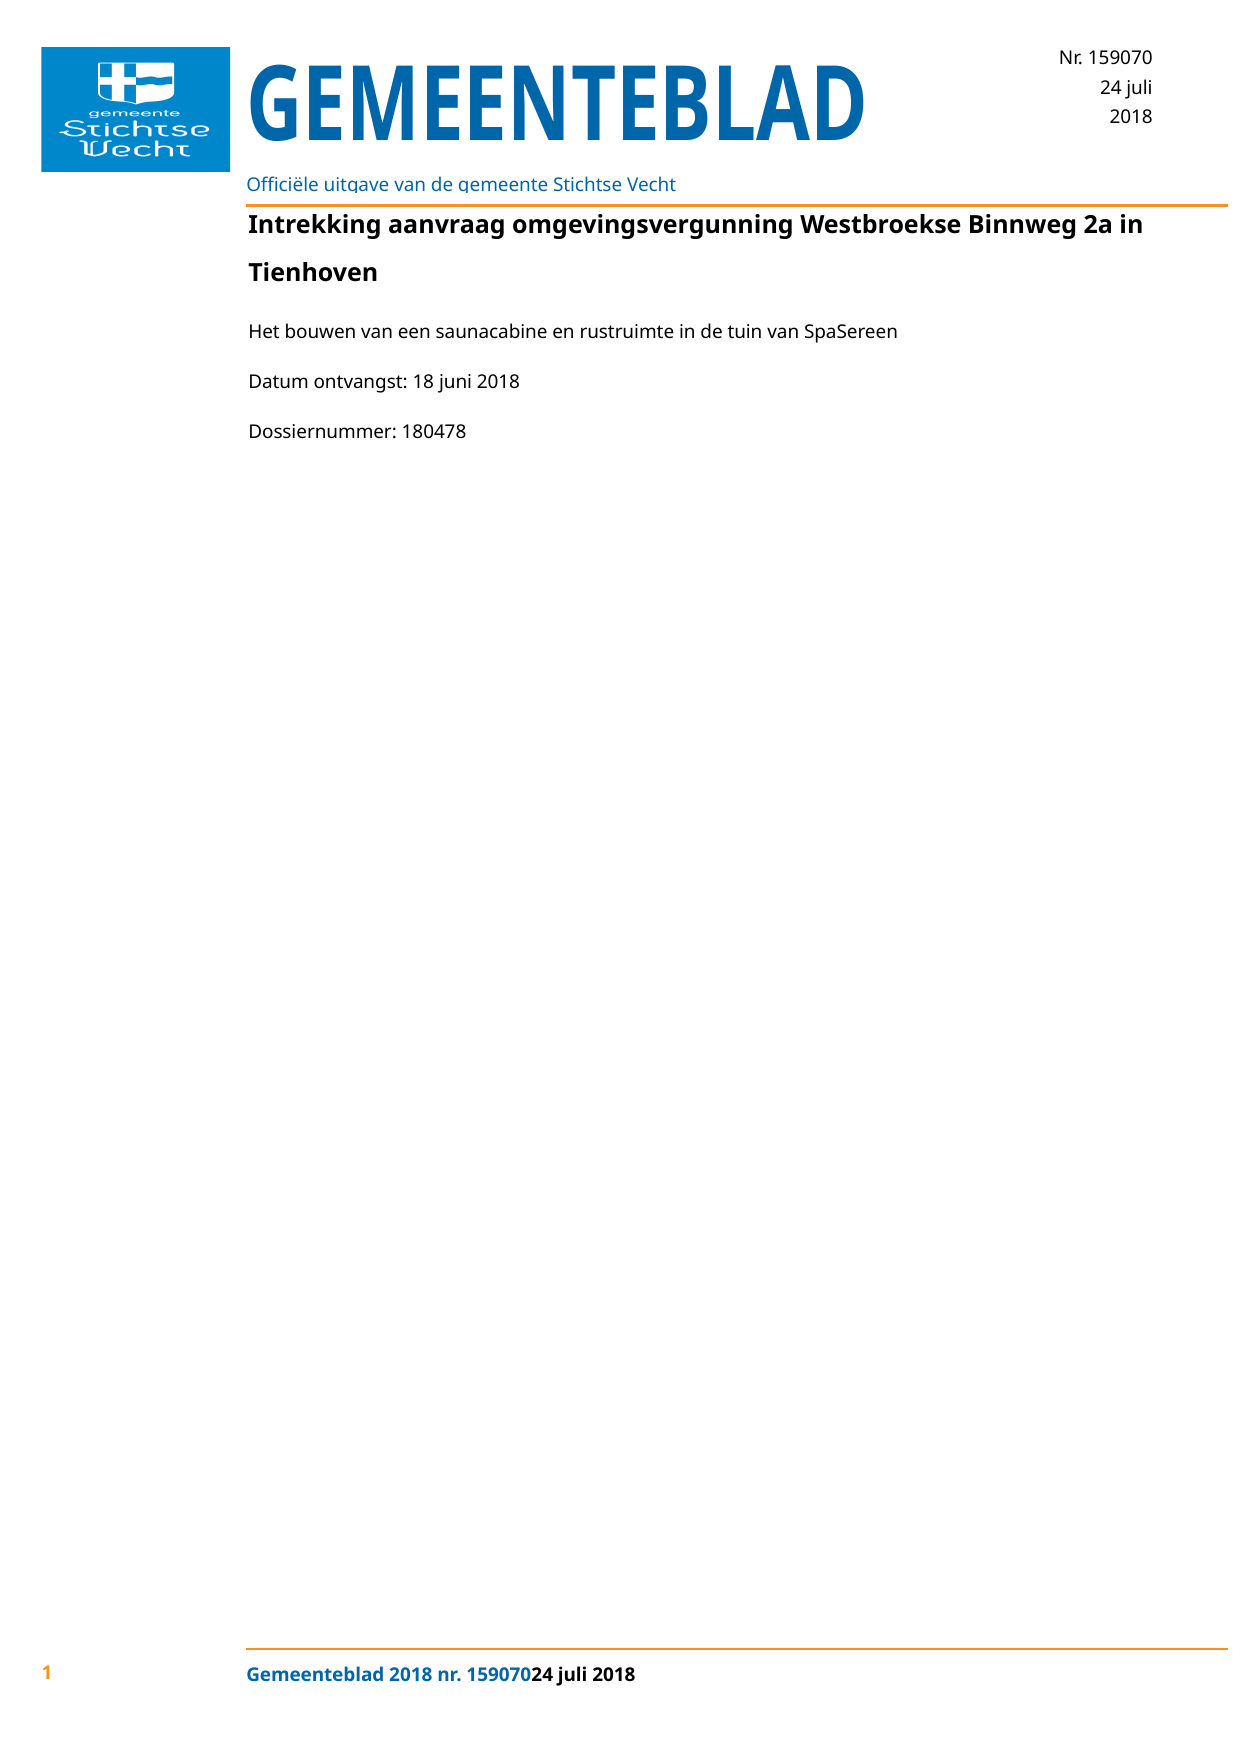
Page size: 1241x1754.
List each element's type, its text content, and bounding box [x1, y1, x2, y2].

picture [137, 63, 174, 103]
text Intrekking aanvraag omgevingsvergunning Westbroekse Binnweg 2a in Tienhoven [248, 207, 1152, 288]
text Dossiernummer: 180478 [248, 419, 1152, 444]
text Het bouwen van een saunacabine en rustruimte in de tuin van SpaSereen [248, 318, 1152, 344]
picture [99, 63, 135, 101]
text Datum ontvangst: 18 juni 2018 [248, 368, 1152, 394]
